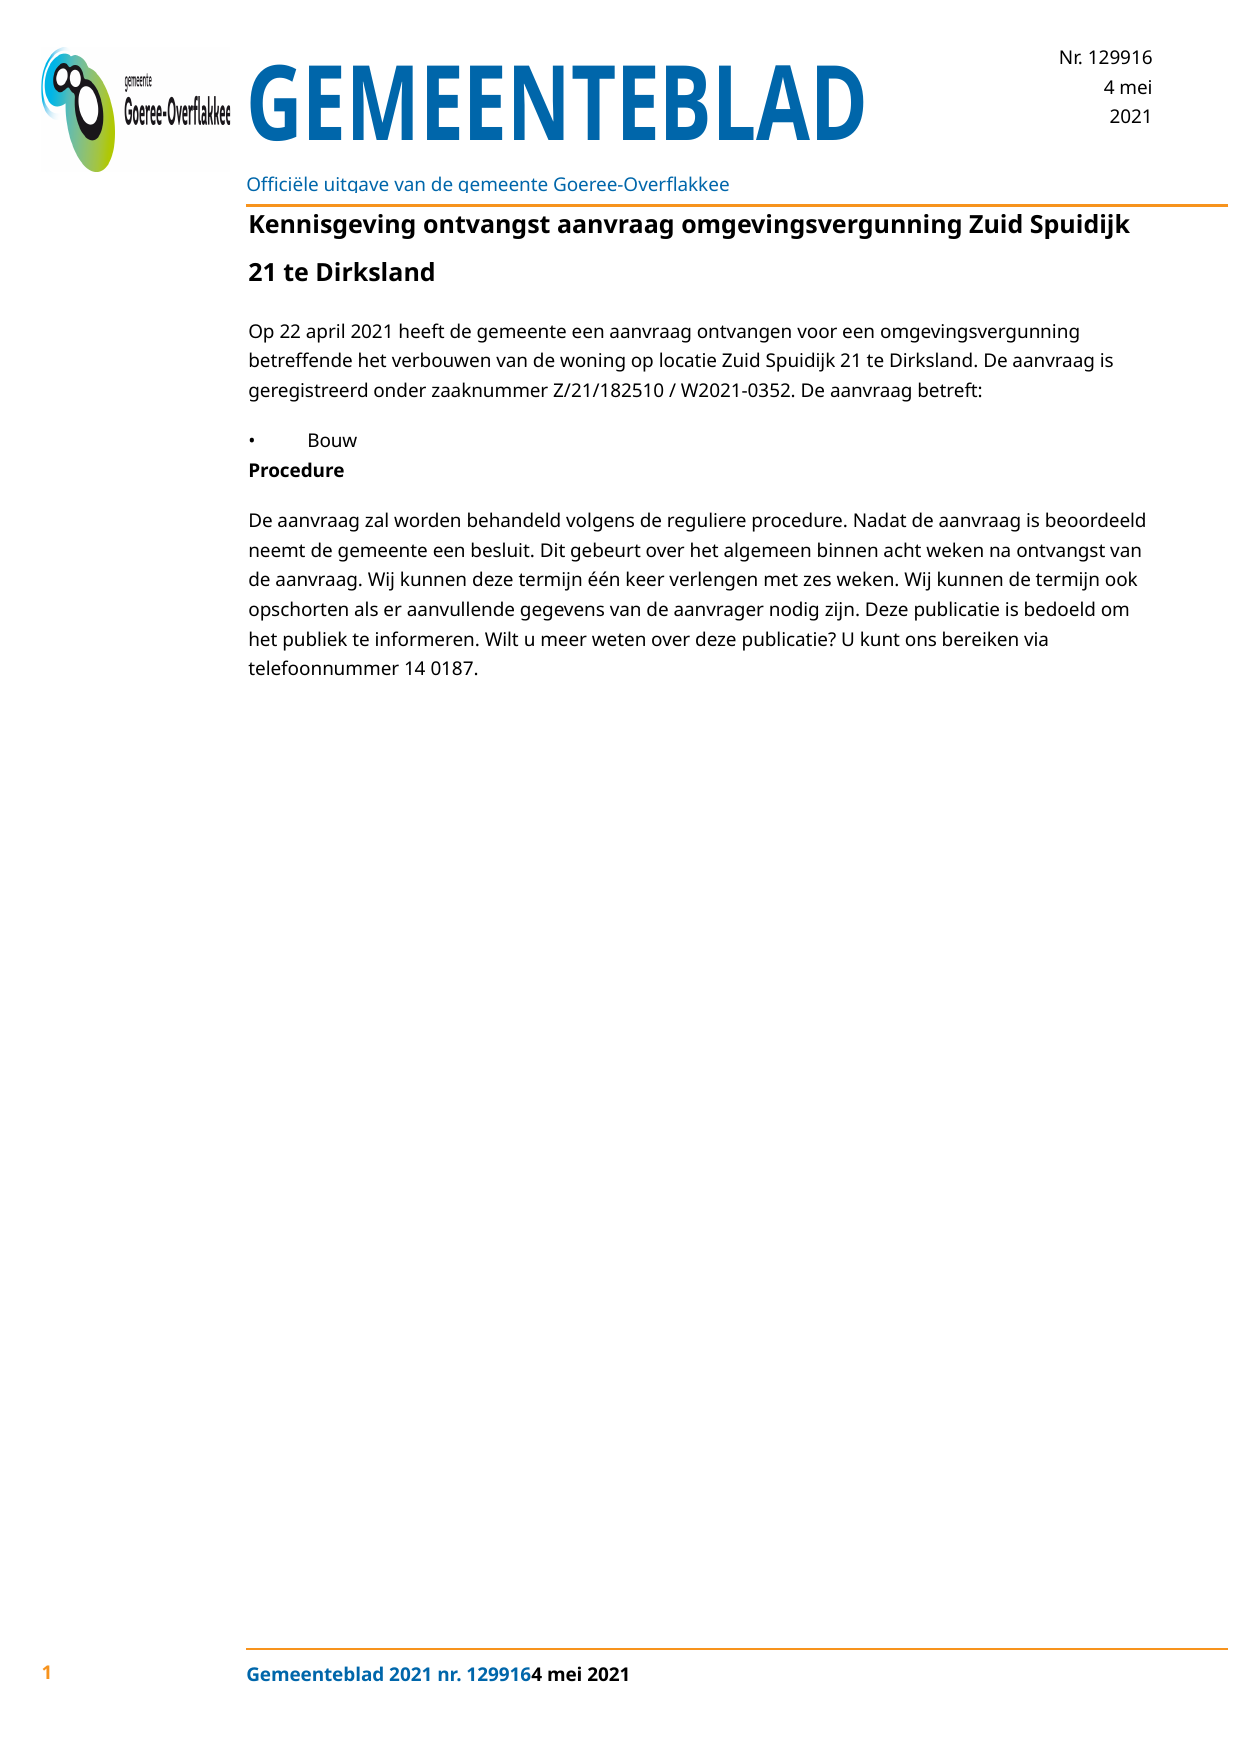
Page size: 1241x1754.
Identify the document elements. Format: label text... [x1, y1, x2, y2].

text Op 22 april 2021 heeft de gemeente een aanvraag ontvangen voor een omgevingsvergunning betreffende het verbouwen van de woning op locatie Zuid Spuidijk 21 te Dirksland. De aanvraag is geregistreerd onder zaaknummer Z/21/182510 / W2021-0352. De aanvraag betreft: [248, 318, 1152, 403]
text De aanvraag zal worden behandeld volgens de reguliere procedure. Nadat de aanvraag is beoordeeld neemt de gemeente een besluit. Dit gebeurt over het algemeen binnen acht weken na ontvangst van de aanvraag. Wij kunnen deze termijn één keer verlengen met zes weken. Wij kunnen de termijn ook opschorten als er aanvullende gegevens van de aanvrager nodig zijn. Deze publicatie is bedoeld om het publiek te informeren. Wilt u meer weten over deze publicatie? U kunt ons bereiken via telefoonnummer 14 0187. [248, 507, 1152, 681]
list Bouw [248, 427, 1152, 453]
text Procedure [248, 457, 1152, 483]
picture [41, 47, 231, 172]
text Kennisgeving ontvangst aanvraag omgevingsvergunning Zuid Spuidijk 21 te Dirksland [248, 207, 1152, 288]
